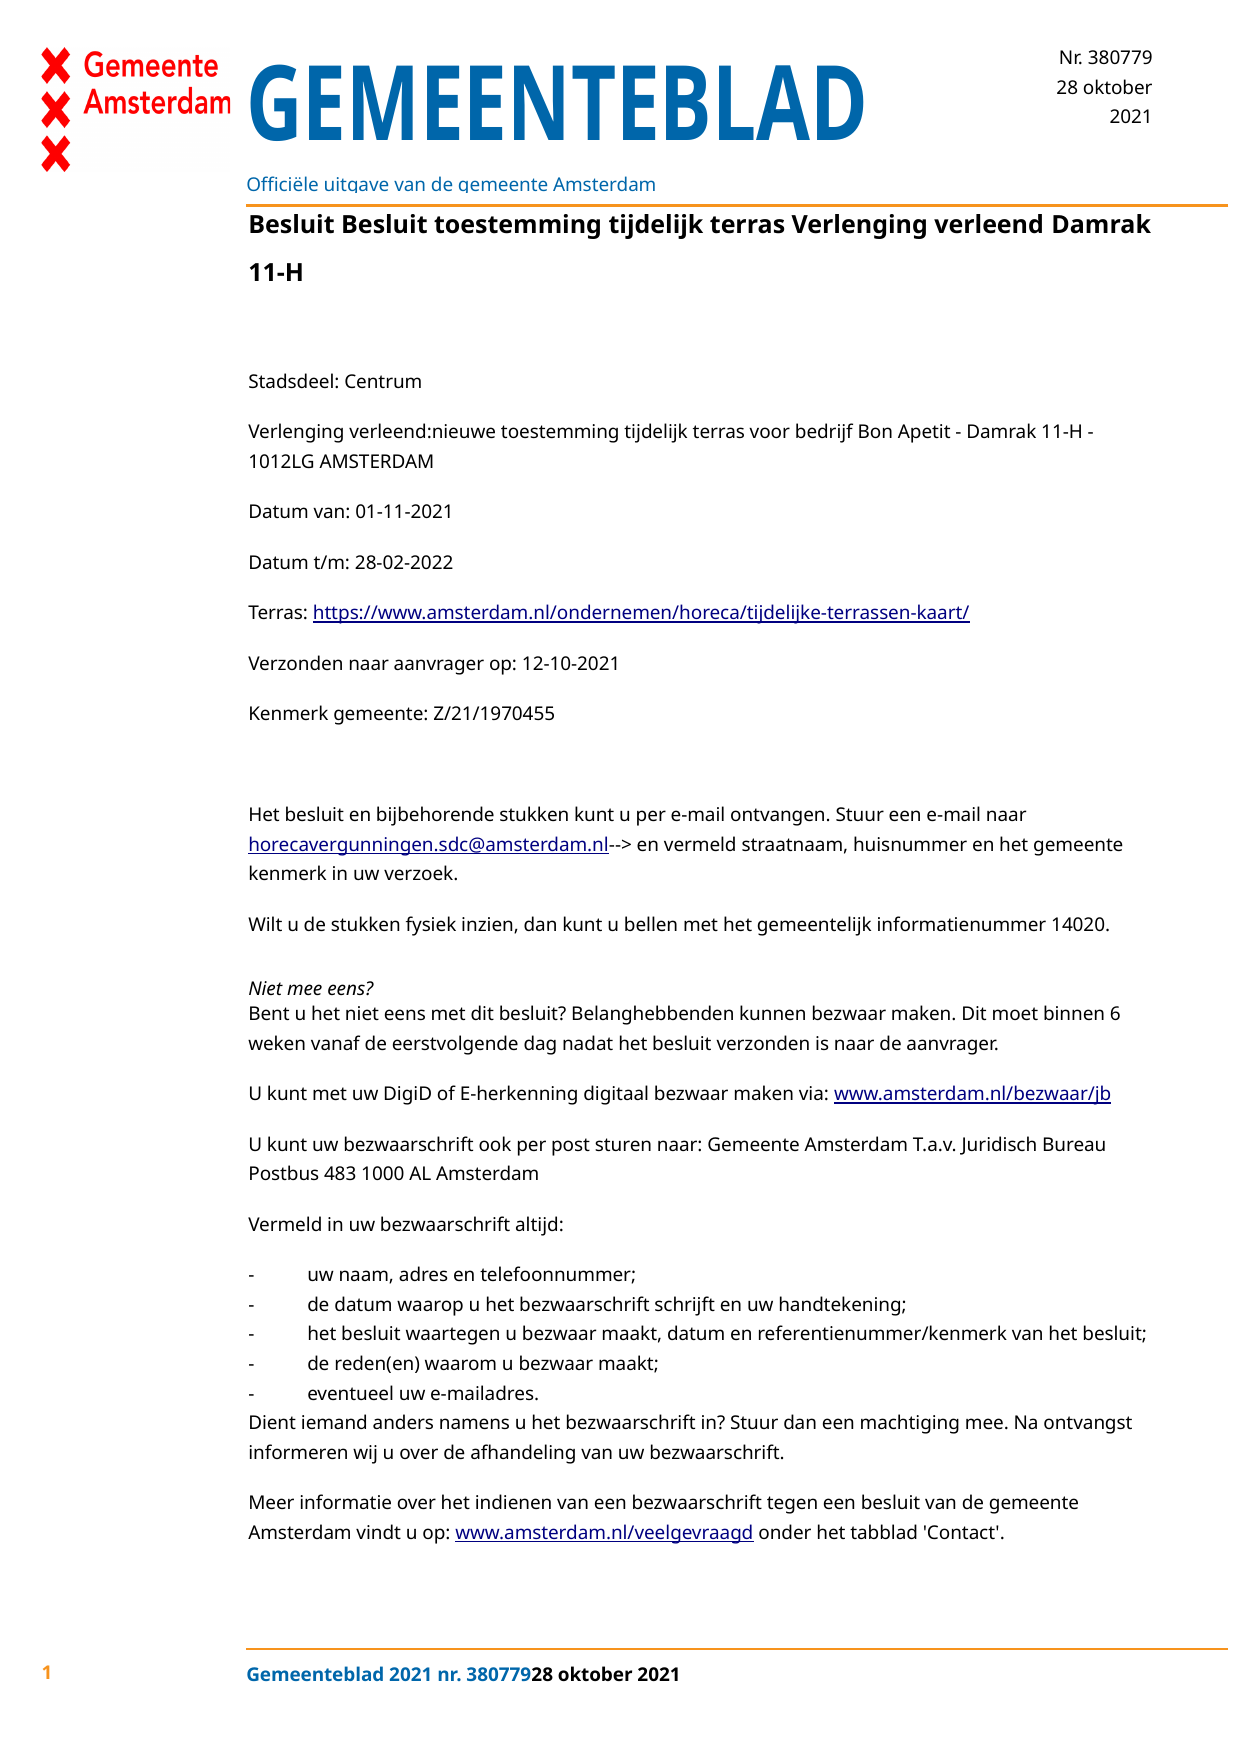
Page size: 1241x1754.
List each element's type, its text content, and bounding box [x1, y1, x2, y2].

list het besluit waartegen u bezwaar maakt, datum en referentienummer/kenmerk van het besluit; [248, 1321, 1152, 1346]
text U kunt uw bezwaarschrift ook per post sturen naar: Gemeente Amsterdam T.a.v. Juridisch Bureau Postbus 483 1000 AL Amsterdam [248, 1131, 1152, 1186]
text Dient iemand anders namens u het bezwaarschrift in? Stuur dan een machtiging mee. Na ontvangst informeren wij u over de afhandeling van uw bezwaarschrift. [248, 1409, 1152, 1464]
text U kunt met uw DigiD of E-herkenning digitaal bezwaar maken via: www.amsterdam.nl/bezwaar/jb [248, 1081, 1152, 1106]
list de datum waarop u het bezwaarschrift schrijft en uw handtekening; [248, 1291, 1152, 1317]
list uw naam, adres en telefoonnummer; [248, 1261, 1152, 1287]
text Verzonden naar aanvrager op: 12-10-2021 [248, 650, 1152, 676]
text Datum van: 01-11-2021 [248, 499, 1152, 524]
text Terras: https://www.amsterdam.nl/ondernemen/horeca/tijdelijke-terrassen-kaart/ [248, 599, 1152, 625]
text Datum t/m: 28-02-2022 [248, 549, 1152, 575]
text Vermeld in uw bezwaarschrift altijd: [248, 1211, 1152, 1237]
text Besluit Besluit toestemming tijdelijk terras Verlenging verleend Damrak 11-H [248, 207, 1152, 288]
text Bent u het niet eens met dit besluit? Belanghebbenden kunnen bezwaar maken. Dit moet binnen 6 weken vanaf de eerstvolgende dag nadat het besluit verzonden is naar de aanvrager. [248, 1001, 1152, 1056]
text Stadsdeel: Centrum [248, 368, 1152, 394]
text Niet mee eens? [248, 975, 1152, 1001]
text Het besluit en bijbehorende stukken kunt u per e-mail ontvangen. Stuur een e-mail naar horecavergunningen.sdc@amsterdam.nl--> en vermeld straatnaam, huisnummer en het gemeente kenmerk in uw verzoek. [248, 801, 1152, 886]
text Meer informatie over het indienen van een bezwaarschrift tegen een besluit van de gemeente Amsterdam vindt u op: www.amsterdam.nl/veelgevraagd onder het tabblad 'Contact'. [248, 1489, 1152, 1544]
text Kenmerk gemeente: Z/21/1970455 [248, 700, 1152, 726]
list eventueel uw e-mailadres. [248, 1380, 1152, 1405]
text Verlenging verleend:nieuwe toestemming tijdelijk terras voor bedrijf Bon Apetit - Damrak 11-H - 1012LG AMSTERDAM [248, 419, 1152, 474]
list de reden(en) waarom u bezwaar maakt; [248, 1350, 1152, 1376]
picture [41, 47, 231, 172]
text Wilt u de stukken fysiek inzien, dan kunt u bellen met het gemeentelijk informatienummer 14020. [248, 911, 1152, 937]
